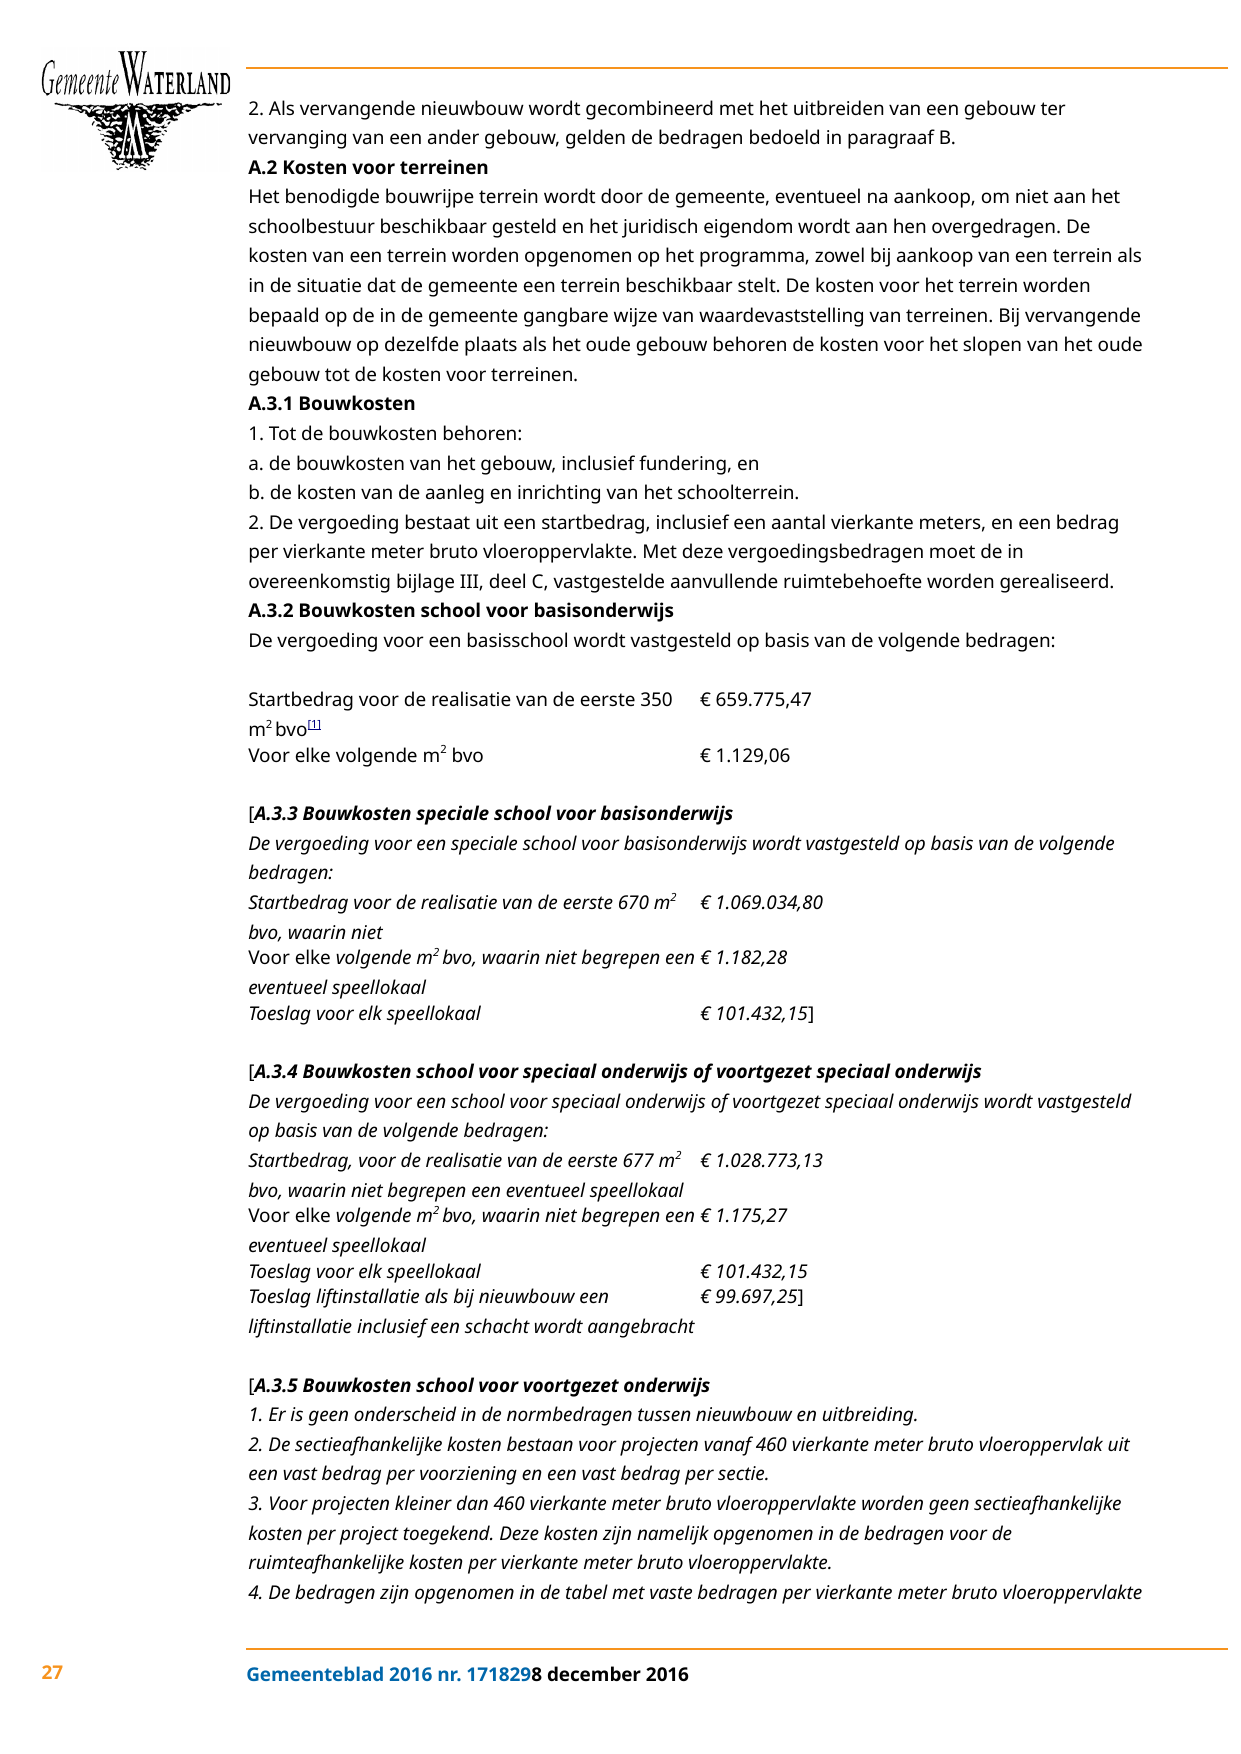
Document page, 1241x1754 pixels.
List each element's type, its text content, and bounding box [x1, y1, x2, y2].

table_cell Voor elke volgende m2 bvo, waarin niet begrepen een eventueel speellokaal [248, 945, 700, 1000]
text De vergoeding voor een basisschool wordt vastgesteld op basis van de volgende bedragen: [248, 627, 1152, 653]
table_header € 1.069.034,80 [700, 889, 1152, 944]
table_cell Voor elke volgende m2 bvo, waarin niet begrepen een eventueel speellokaal [248, 1203, 700, 1258]
text 1. Er is geen onderscheid in de normbedragen tussen nieuwbouw en uitbreiding. [248, 1401, 1152, 1427]
text 2. Als vervangende nieuwbouw wordt gecombineerd met het uitbreiden van een gebouw ter vervanging van een ander gebouw, gelden de bedragen bedoeld in paragraaf B. [248, 95, 1152, 150]
table_cell Toeslag liftinstallatie als bij nieuwbouw een liftinstallatie inclusief een schacht wordt aangebracht [248, 1284, 700, 1339]
text A.2 Kosten voor terreinen [248, 154, 1152, 180]
text 2. De sectieafhankelijke kosten bestaan voor projecten vanaf 460 vierkante meter bruto vloeroppervlak uit een vast bedrag per voorziening en een vast bedrag per sectie. [248, 1431, 1152, 1486]
table_cell Voor elke volgende m2 bvo [248, 742, 700, 768]
table_header Startbedrag voor de realisatie van de eerste 350 m2 bvo[1] [248, 687, 700, 742]
text A.3.2 Bouwkosten school voor basisonderwijs [248, 598, 1152, 623]
text Het benodigde bouwrijpe terrein wordt door de gemeente, eventueel na aankoop, om niet aan het schoolbestuur beschikbaar gesteld en het juridisch eigendom wordt aan hen overgedragen. De kosten van een terrein worden opgenomen op het programma, zowel bij aankoop van een terrein als in de situatie dat de gemeente een terrein beschikbaar stelt. De kosten voor het terrein worden bepaald op de in de gemeente gangbare wijze van waardevaststelling van terreinen. Bij vervangende nieuwbouw op dezelfde plaats als het oude gebouw behoren de kosten voor het slopen van het oude gebouw tot de kosten voor terreinen. [248, 183, 1152, 387]
text [A.3.3 Bouwkosten speciale school voor basisonderwijs [248, 800, 1152, 826]
table_cell Toeslag voor elk speellokaal [248, 1258, 700, 1284]
table_header € 659.775,47 [700, 687, 1152, 742]
text [A.3.4 Bouwkosten school voor speciaal onderwijs of voortgezet speciaal onderwijs [248, 1058, 1152, 1084]
picture [41, 47, 231, 172]
table_cell € 101.432,15] [700, 1000, 1152, 1026]
table_cell € 1.129,06 [700, 742, 1152, 768]
table_cell € 101.432,15 [700, 1258, 1152, 1284]
text a. de bouwkosten van het gebouw, inclusief fundering, en [248, 450, 1152, 476]
table_cell € 1.175,27 [700, 1203, 1152, 1258]
table_cell Toeslag voor elk speellokaal [248, 1000, 700, 1026]
text A.3.1 Bouwkosten [248, 391, 1152, 416]
text 1. Tot de bouwkosten behoren: [248, 420, 1152, 446]
text b. de kosten van de aanleg en inrichting van het schoolterrein. [248, 479, 1152, 505]
table_header Startbedrag, voor de realisatie van de eerste 677 m2 bvo, waarin niet begrepen een eventueel speellokaal [248, 1147, 700, 1203]
text [A.3.5 Bouwkosten school voor voortgezet onderwijs [248, 1372, 1152, 1397]
table_cell € 99.697,25] [700, 1284, 1152, 1339]
table_cell € 1.182,28 [700, 945, 1152, 1000]
text 3. Voor projecten kleiner dan 460 vierkante meter bruto vloeroppervlakte worden geen sectieafhankelijke kosten per project toegekend. Deze kosten zijn namelijk opgenomen in de bedragen voor de ruimteafhankelijke kosten per vierkante meter bruto vloeroppervlakte. [248, 1490, 1152, 1575]
text De vergoeding voor een speciale school voor basisonderwijs wordt vastgesteld op basis van de volgende bedragen: [248, 830, 1152, 885]
table_header Startbedrag voor de realisatie van de eerste 670 m2 bvo, waarin niet [248, 889, 700, 944]
text 4. De bedragen zijn opgenomen in de tabel met vaste bedragen per vierkante meter bruto vloeroppervlakte [248, 1579, 1152, 1604]
text De vergoeding voor een school voor speciaal onderwijs of voortgezet speciaal onderwijs wordt vastgesteld op basis van de volgende bedragen: [248, 1088, 1152, 1143]
text 2. De vergoeding bestaat uit een startbedrag, inclusief een aantal vierkante meters, en een bedrag per vierkante meter bruto vloeroppervlakte. Met deze vergoedingsbedragen moet de in overeenkomstig bijlage III, deel C, vastgestelde aanvullende ruimtebehoefte worden gerealiseerd. [248, 509, 1152, 594]
table_header € 1.028.773,13 [700, 1147, 1152, 1203]
